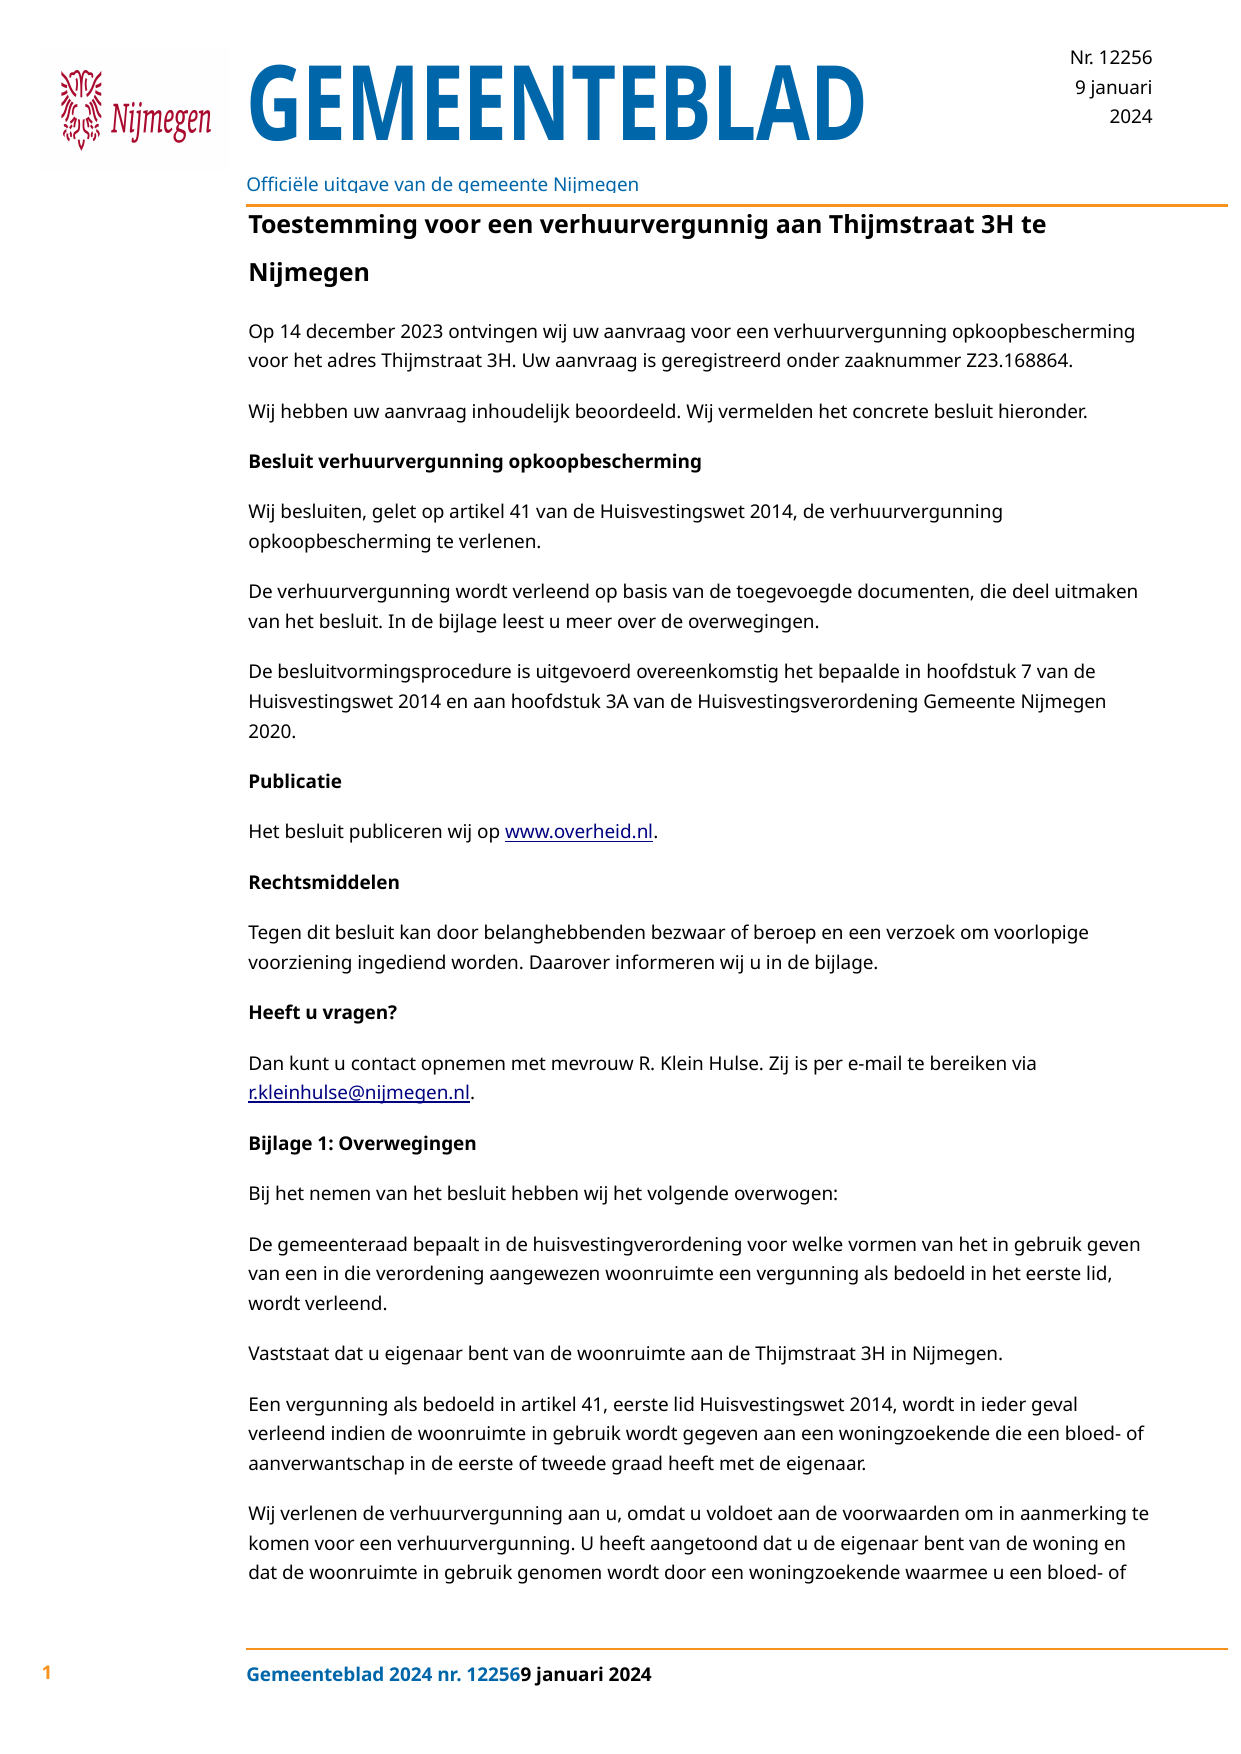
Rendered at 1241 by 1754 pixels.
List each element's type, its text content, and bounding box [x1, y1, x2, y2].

text Dan kunt u contact opnemen met mevrouw R. Klein Hulse. Zij is per e-mail te bereiken via r.kleinhulse@nijmegen.nl. [248, 1050, 1152, 1105]
text Publicatie [248, 768, 1152, 794]
text Een vergunning als bedoeld in artikel 41, eerste lid Huisvestingswet 2014, wordt in ieder geval verleend indien de woonruimte in gebruik wordt gegeven aan een woningzoekende die een bloed- of aanverwantschap in de eerste of tweede graad heeft met de eigenaar. [248, 1391, 1152, 1476]
text Rechtsmiddelen [248, 869, 1152, 895]
text Bijlage 1: Overwegingen [248, 1130, 1152, 1156]
text Wij verlenen de verhuurvergunning aan u, omdat u voldoet aan de voorwaarden om in aanmerking te komen voor een verhuurvergunning. U heeft aangetoond dat u de eigenaar bent van de woning en dat de woonruimte in gebruik genomen wordt door een woningzoekende waarmee u een bloed- of [248, 1500, 1152, 1585]
text De verhuurvergunning wordt verleend op basis van de toegevoegde documenten, die deel uitmaken van het besluit. In de bijlage leest u meer over de overwegingen. [248, 579, 1152, 634]
text Heeft u vragen? [248, 999, 1152, 1025]
text Op 14 december 2023 ontvingen wij uw aanvraag voor een verhuurvergunning opkoopbescherming voor het adres Thijmstraat 3H. Uw aanvraag is geregistreerd onder zaaknummer Z23.168864. [248, 318, 1152, 373]
text Vaststaat dat u eigenaar bent van de woonruimte aan de Thijmstraat 3H in Nijmegen. [248, 1340, 1152, 1366]
text Besluit verhuurvergunning opkoopbescherming [248, 448, 1152, 474]
text Toestemming voor een verhuurvergunnig aan Thijmstraat 3H te Nijmegen [248, 207, 1152, 288]
text Tegen dit besluit kan door belanghebbenden bezwaar of beroep en een verzoek om voorlopige voorziening ingediend worden. Daarover informeren wij u in de bijlage. [248, 919, 1152, 975]
text De gemeenteraad bepaalt in de huisvestingverordening voor welke vormen van het in gebruik geven van een in die verordening aangewezen woonruimte een vergunning als bedoeld in het eerste lid, wordt verleend. [248, 1231, 1152, 1316]
text De besluitvormingsprocedure is uitgevoerd overeenkomstig het bepaalde in hoofdstuk 7 van de Huisvestingswet 2014 en aan hoofdstuk 3A van de Huisvestingsverordening Gemeente Nijmegen 2020. [248, 659, 1152, 744]
picture [41, 47, 231, 172]
text Bij het nemen van het besluit hebben wij het volgende overwogen: [248, 1180, 1152, 1206]
text Wij hebben uw aanvraag inhoudelijk beoordeeld. Wij vermelden het concrete besluit hieronder. [248, 398, 1152, 424]
text Het besluit publiceren wij op www.overheid.nl. [248, 819, 1152, 844]
text Wij besluiten, gelet op artikel 41 van de Huisvestingswet 2014, de verhuurvergunning opkoopbescherming te verlenen. [248, 499, 1152, 554]
